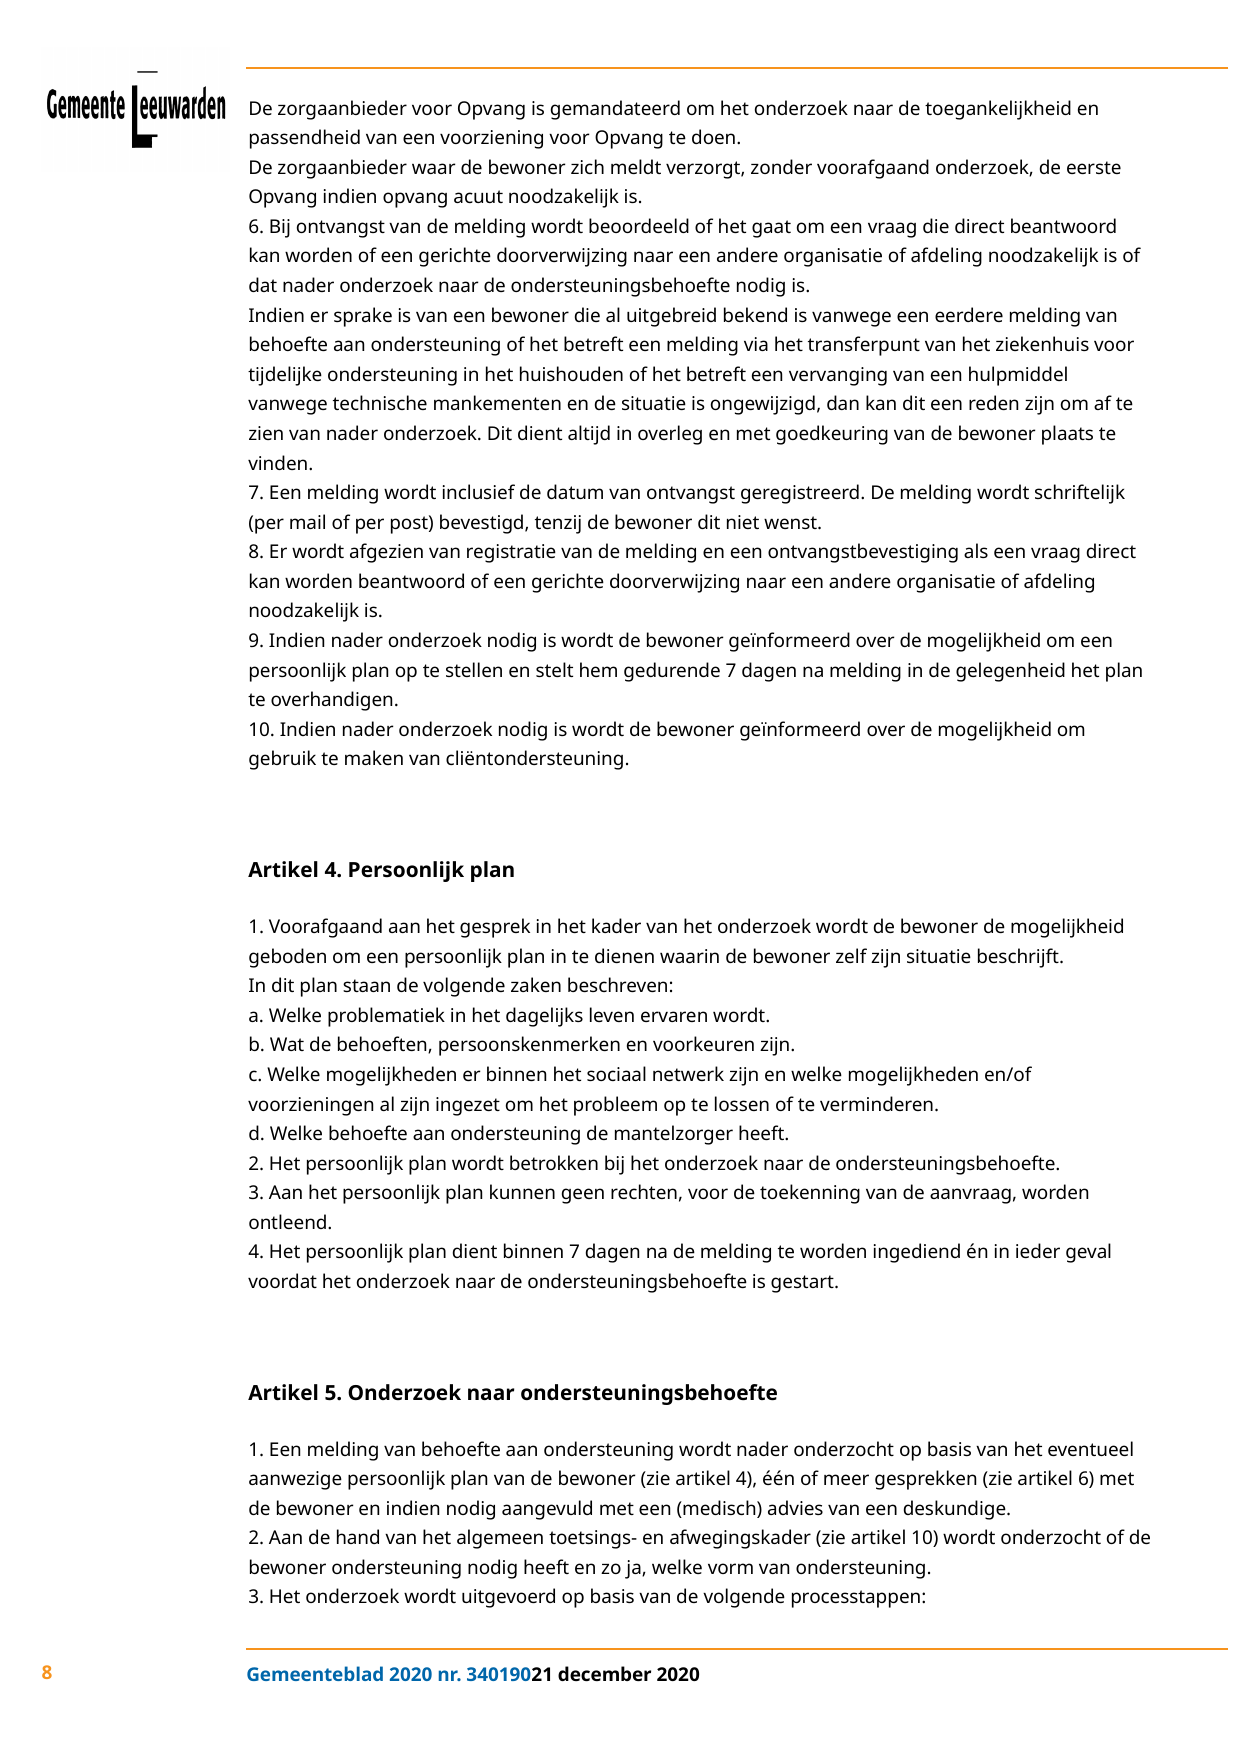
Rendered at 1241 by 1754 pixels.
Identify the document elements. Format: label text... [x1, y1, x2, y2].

text 2. Het persoonlijk plan wordt betrokken bij het onderzoek naar de ondersteuningsbehoefte. [248, 1150, 1152, 1176]
text b. Wat de behoeften, persoonskenmerken en voorkeuren zijn. [248, 1032, 1152, 1057]
text 3. Het onderzoek wordt uitgevoerd op basis van de volgende processtappen: [248, 1584, 1152, 1609]
text 1. Voorafgaand aan het gesprek in het kader van het onderzoek wordt de bewoner de mogelijkheid geboden om een persoonlijk plan in te dienen waarin de bewoner zelf zijn situatie beschrijft. [248, 913, 1152, 968]
text 1. Een melding van behoefte aan ondersteuning wordt nader onderzocht op basis van het eventueel aanwezige persoonlijk plan van de bewoner (zie artikel 4), één of meer gesprekken (zie artikel 6) met de bewoner en indien nodig aangevuld met een (medisch) advies van een deskundige. [248, 1436, 1152, 1521]
text Artikel 5. Onderzoek naar ondersteuningsbehoefte [248, 1378, 1152, 1406]
text 3. Aan het persoonlijk plan kunnen geen rechten, voor de toekenning van de aanvraag, worden ontleend. [248, 1179, 1152, 1235]
text 7. Een melding wordt inclusief de datum van ontvangst geregistreerd. De melding wordt schriftelijk (per mail of per post) bevestigd, tenzij de bewoner dit niet wenst. [248, 479, 1152, 535]
text a. Welke problematiek in het dagelijks leven ervaren wordt. [248, 1002, 1152, 1028]
text d. Welke behoefte aan ondersteuning de mantelzorger heeft. [248, 1120, 1152, 1146]
text c. Welke mogelijkheden er binnen het sociaal netwerk zijn en welke mogelijkheden en/of voorzieningen al zijn ingezet om het probleem op te lossen of te verminderen. [248, 1061, 1152, 1116]
text De zorgaanbieder voor Opvang is gemandateerd om het onderzoek naar de toegankelijkheid en passendheid van een voorziening voor Opvang te doen. [248, 95, 1152, 150]
text 2. Aan de hand van het algemeen toetsings- en afwegingskader (zie artikel 10) wordt onderzocht of de bewoner ondersteuning nodig heeft en zo ja, welke vorm van ondersteuning. [248, 1524, 1152, 1580]
picture [41, 47, 231, 172]
text In dit plan staan de volgende zaken beschreven: [248, 972, 1152, 998]
text Indien er sprake is van een bewoner die al uitgebreid bekend is vanwege een eerdere melding van behoefte aan ondersteuning of het betreft een melding via het transferpunt van het ziekenhuis voor tijdelijke ondersteuning in het huishouden of het betreft een vervanging van een hulpmiddel vanwege technische mankementen en de situatie is ongewijzigd, dan kan dit een reden zijn om af te zien van nader onderzoek. Dit dient altijd in overleg en met goedkeuring van de bewoner plaats te vinden. [248, 302, 1152, 476]
text 8. Er wordt afgezien van registratie van de melding en een ontvangstbevestiging als een vraag direct kan worden beantwoord of een gerichte doorverwijzing naar een andere organisatie of afdeling noodzakelijk is. [248, 538, 1152, 623]
text 9. Indien nader onderzoek nodig is wordt de bewoner geïnformeerd over de mogelijkheid om een persoonlijk plan op te stellen en stelt hem gedurende 7 dagen na melding in de gelegenheid het plan te overhandigen. [248, 627, 1152, 712]
text 10. Indien nader onderzoek nodig is wordt de bewoner geïnformeerd over de mogelijkheid om gebruik te maken van cliëntondersteuning. [248, 716, 1152, 771]
text 4. Het persoonlijk plan dient binnen 7 dagen na de melding te worden ingediend én in ieder geval voordat het onderzoek naar de ondersteuningsbehoefte is gestart. [248, 1239, 1152, 1294]
text 6. Bij ontvangst van de melding wordt beoordeeld of het gaat om een vraag die direct beantwoord kan worden of een gerichte doorverwijzing naar een andere organisatie of afdeling noodzakelijk is of dat nader onderzoek naar de ondersteuningsbehoefte nodig is. [248, 213, 1152, 298]
text De zorgaanbieder waar de bewoner zich meldt verzorgt, zonder voorafgaand onderzoek, de eerste Opvang indien opvang acuut noodzakelijk is. [248, 154, 1152, 209]
text Artikel 4. Persoonlijk plan [248, 855, 1152, 884]
